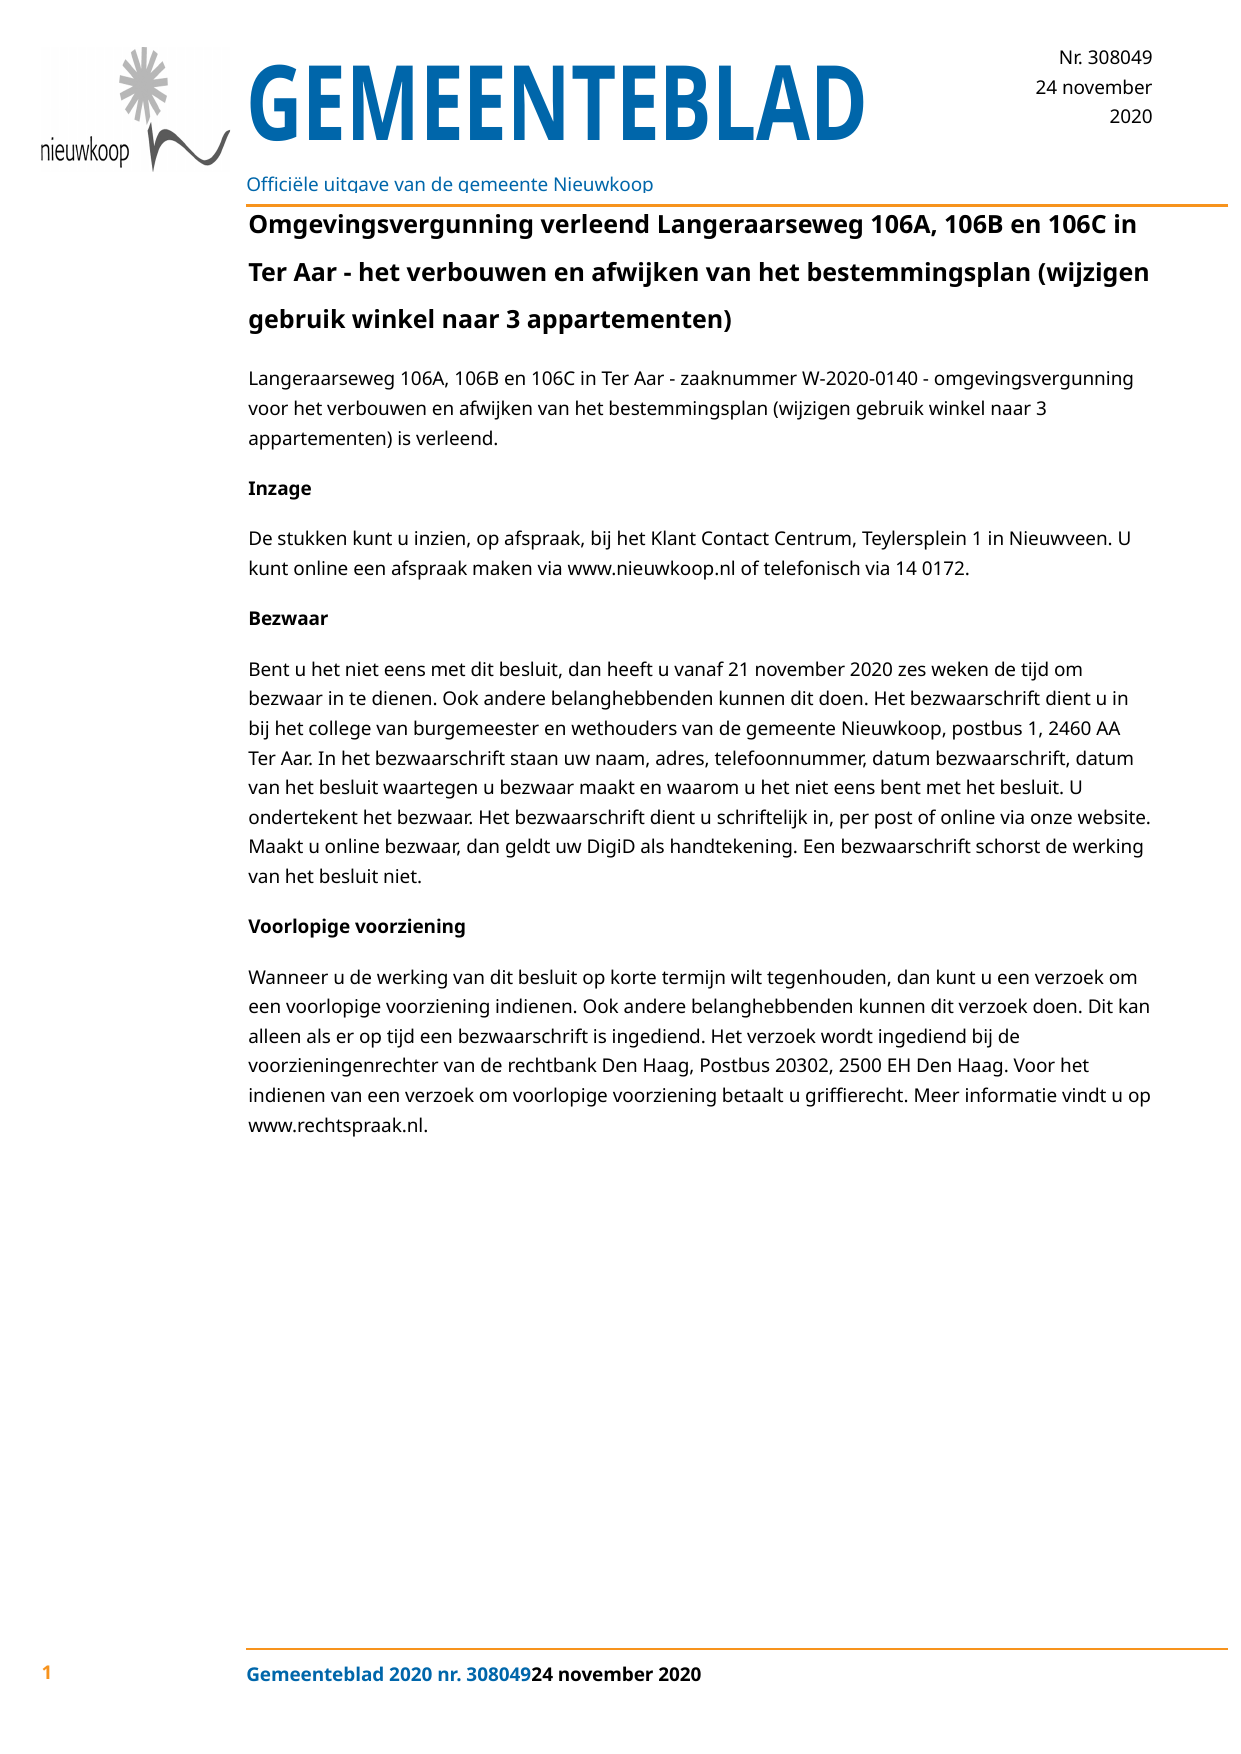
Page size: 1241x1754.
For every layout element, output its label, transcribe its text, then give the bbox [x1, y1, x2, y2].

text Wanneer u de werking van dit besluit op korte termijn wilt tegenhouden, dan kunt u een verzoek om een voorlopige voorziening indienen. Ook andere belanghebbenden kunnen dit verzoek doen. Dit kan alleen als er op tijd een bezwaarschrift is ingediend. Het verzoek wordt ingediend bij de voorzieningenrechter van de rechtbank Den Haag, Postbus 20302, 2500 EH Den Haag. Voor het indienen van een verzoek om voorlopige voorziening betaalt u griffierecht. Meer informatie vindt u op www.rechtspraak.nl. [248, 964, 1152, 1137]
text De stukken kunt u inzien, op afspraak, bij het Klant Contact Centrum, Teylersplein 1 in Nieuwveen. U kunt online een afspraak maken via www.nieuwkoop.nl of telefonisch via 14 0172. [248, 526, 1152, 581]
text Bezwaar [248, 606, 1152, 631]
text Langeraarseweg 106A, 106B en 106C in Ter Aar - zaaknummer W-2020-0140 - omgevingsvergunning voor het verbouwen en afwijken van het bestemmingsplan (wijzigen gebruik winkel naar 3 appartementen) is verleend. [248, 366, 1152, 450]
text Voorlopige voorziening [248, 913, 1152, 939]
text Inzage [248, 475, 1152, 501]
text Omgevingsvergunning verleend Langeraarseweg 106A, 106B en 106C in Ter Aar - het verbouwen en afwijken van het bestemmingsplan (wijzigen gebruik winkel naar 3 appartementen) [248, 207, 1152, 336]
picture [41, 47, 231, 172]
text Bent u het niet eens met dit besluit, dan heeft u vanaf 21 november 2020 zes weken de tijd om bezwaar in te dienen. Ook andere belanghebbenden kunnen dit doen. Het bezwaarschrift dient u in bij het college van burgemeester en wethouders van de gemeente Nieuwkoop, postbus 1, 2460 AA Ter Aar. In het bezwaarschrift staan uw naam, adres, telefoonnummer, datum bezwaarschrift, datum van het besluit waartegen u bezwaar maakt en waarom u het niet eens bent met het besluit. U ondertekent het bezwaar. Het bezwaarschrift dient u schriftelijk in, per post of online via onze website. Maakt u online bezwaar, dan geldt uw DigiD als handtekening. Een bezwaarschrift schorst de werking van het besluit niet. [248, 656, 1152, 889]
